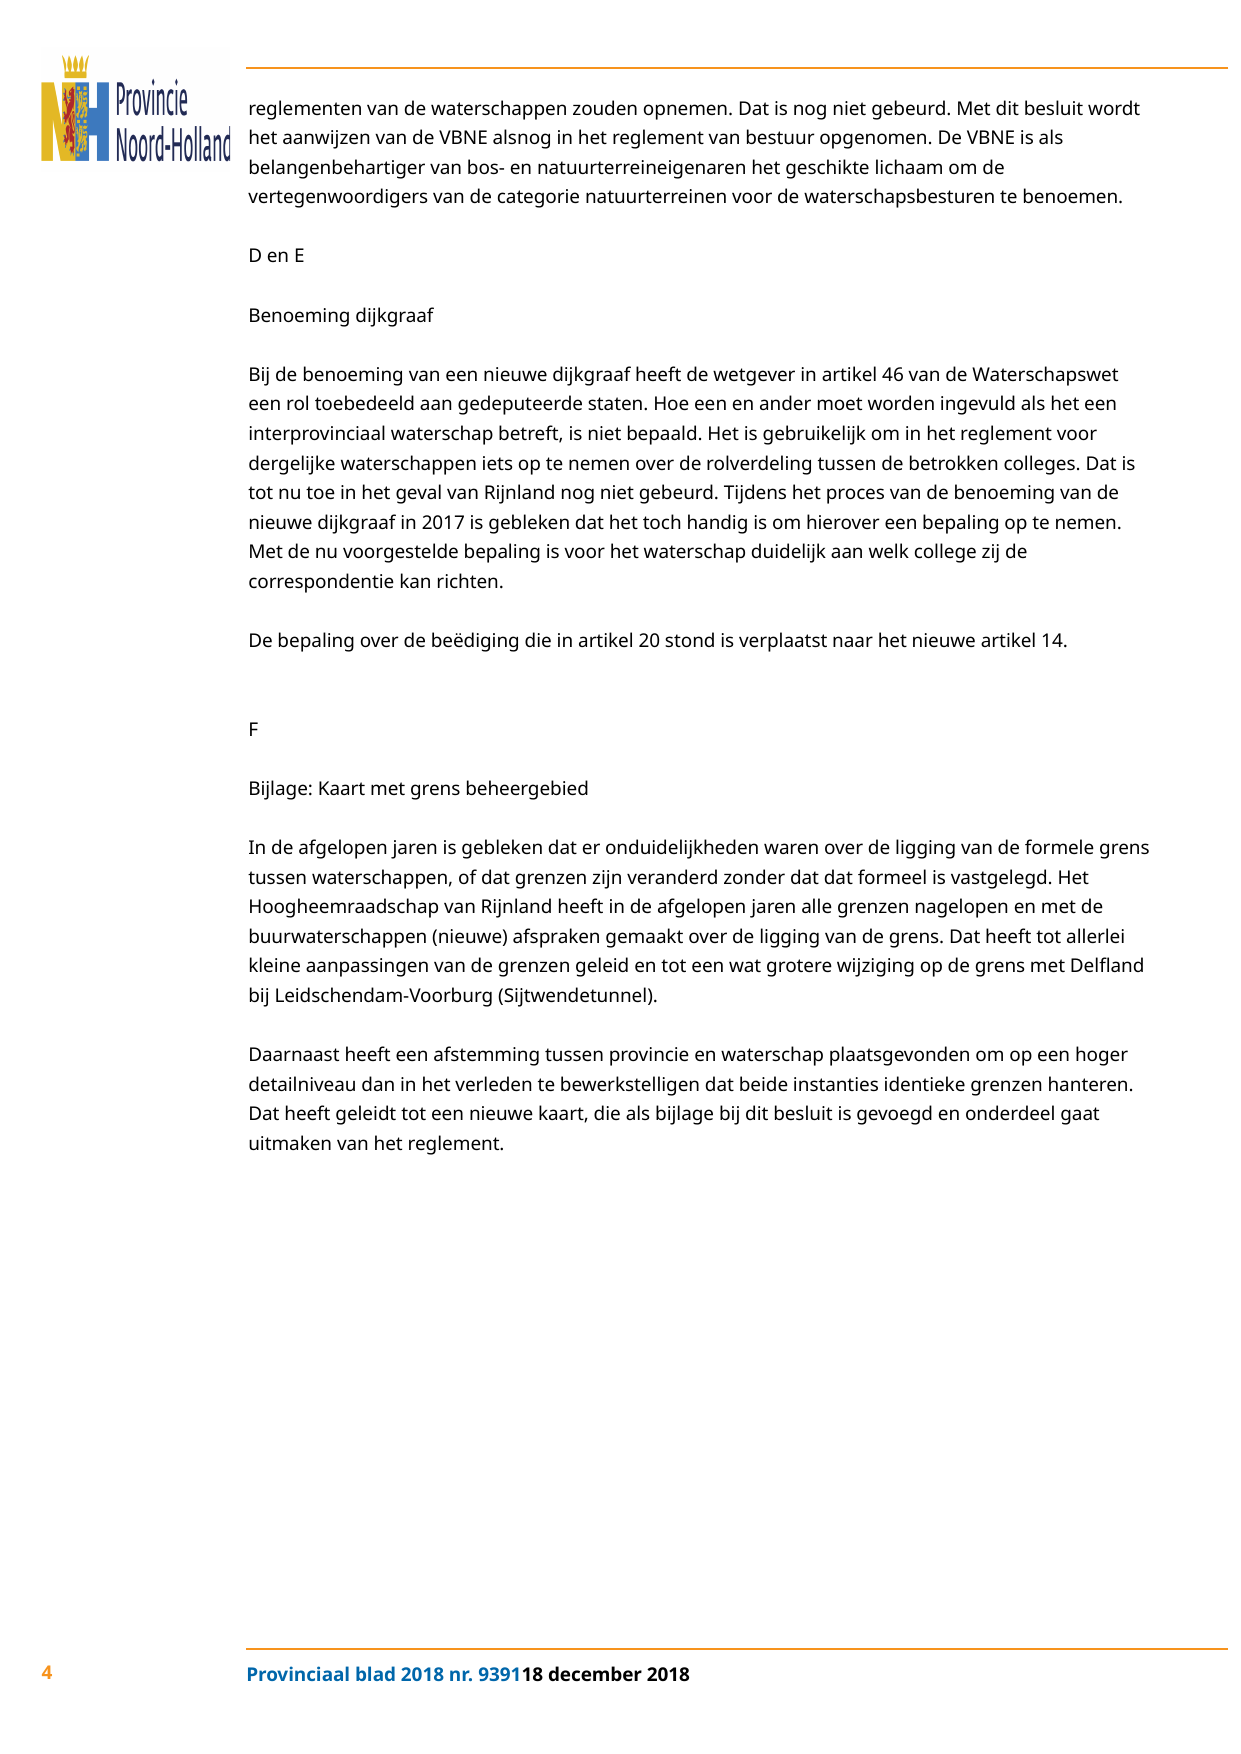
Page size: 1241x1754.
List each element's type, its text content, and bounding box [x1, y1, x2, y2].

picture [41, 47, 231, 172]
text Bij de benoeming van een nieuwe dijkgraaf heeft de wetgever in artikel 46 van de Waterschapswet een rol toebedeeld aan gedeputeerde staten. Hoe een en ander moet worden ingevuld als het een interprovinciaal waterschap betreft, is niet bepaald. Het is gebruikelijk om in het reglement voor dergelijke waterschappen iets op te nemen over de rolverdeling tussen de betrokken colleges. Dat is tot nu toe in het geval van Rijnland nog niet gebeurd. Tijdens het proces van de benoeming van de nieuwe dijkgraaf in 2017 is gebleken dat het toch handig is om hierover een bepaling op te nemen. Met de nu voorgestelde bepaling is voor het waterschap duidelijk aan welk college zij de correspondentie kan richten. [248, 361, 1152, 594]
text De bepaling over de beëdiging die in artikel 20 stond is verplaatst naar het nieuwe artikel 14. [248, 627, 1152, 653]
text F [248, 716, 1152, 742]
text Bijlage: Kaart met grens beheergebied [248, 775, 1152, 801]
text In de afgelopen jaren is gebleken dat er onduidelijkheden waren over de ligging van de formele grens tussen waterschappen, of dat grenzen zijn veranderd zonder dat dat formeel is vastgelegd. Het Hoogheemraadschap van Rijnland heeft in de afgelopen jaren alle grenzen nagelopen en met de buurwaterschappen (nieuwe) afspraken gemaakt over de ligging van de grens. Dat heeft tot allerlei kleine aanpassingen van de grenzen geleid en tot een wat grotere wijziging op de grens met Delfland bij Leidschendam-Voorburg (Sijtwendetunnel). [248, 834, 1152, 1008]
text reglementen van de waterschappen zouden opnemen. Dat is nog niet gebeurd. Met dit besluit wordt het aanwijzen van de VBNE alsnog in het reglement van bestuur opgenomen. De VBNE is als belangenbehartiger van bos- en natuurterreineigenaren het geschikte lichaam om de vertegenwoordigers van de categorie natuurterreinen voor de waterschapsbesturen te benoemen. [248, 95, 1152, 209]
text D en E [248, 243, 1152, 268]
text Daarnaast heeft een afstemming tussen provincie en waterschap plaatsgevonden om op een hoger detailniveau dan in het verleden te bewerkstelligen dat beide instanties identieke grenzen hanteren. Dat heeft geleidt tot een nieuwe kaart, die als bijlage bij dit besluit is gevoegd en onderdeel gaat uitmaken van het reglement. [248, 1041, 1152, 1156]
text Benoeming dijkgraaf [248, 302, 1152, 328]
